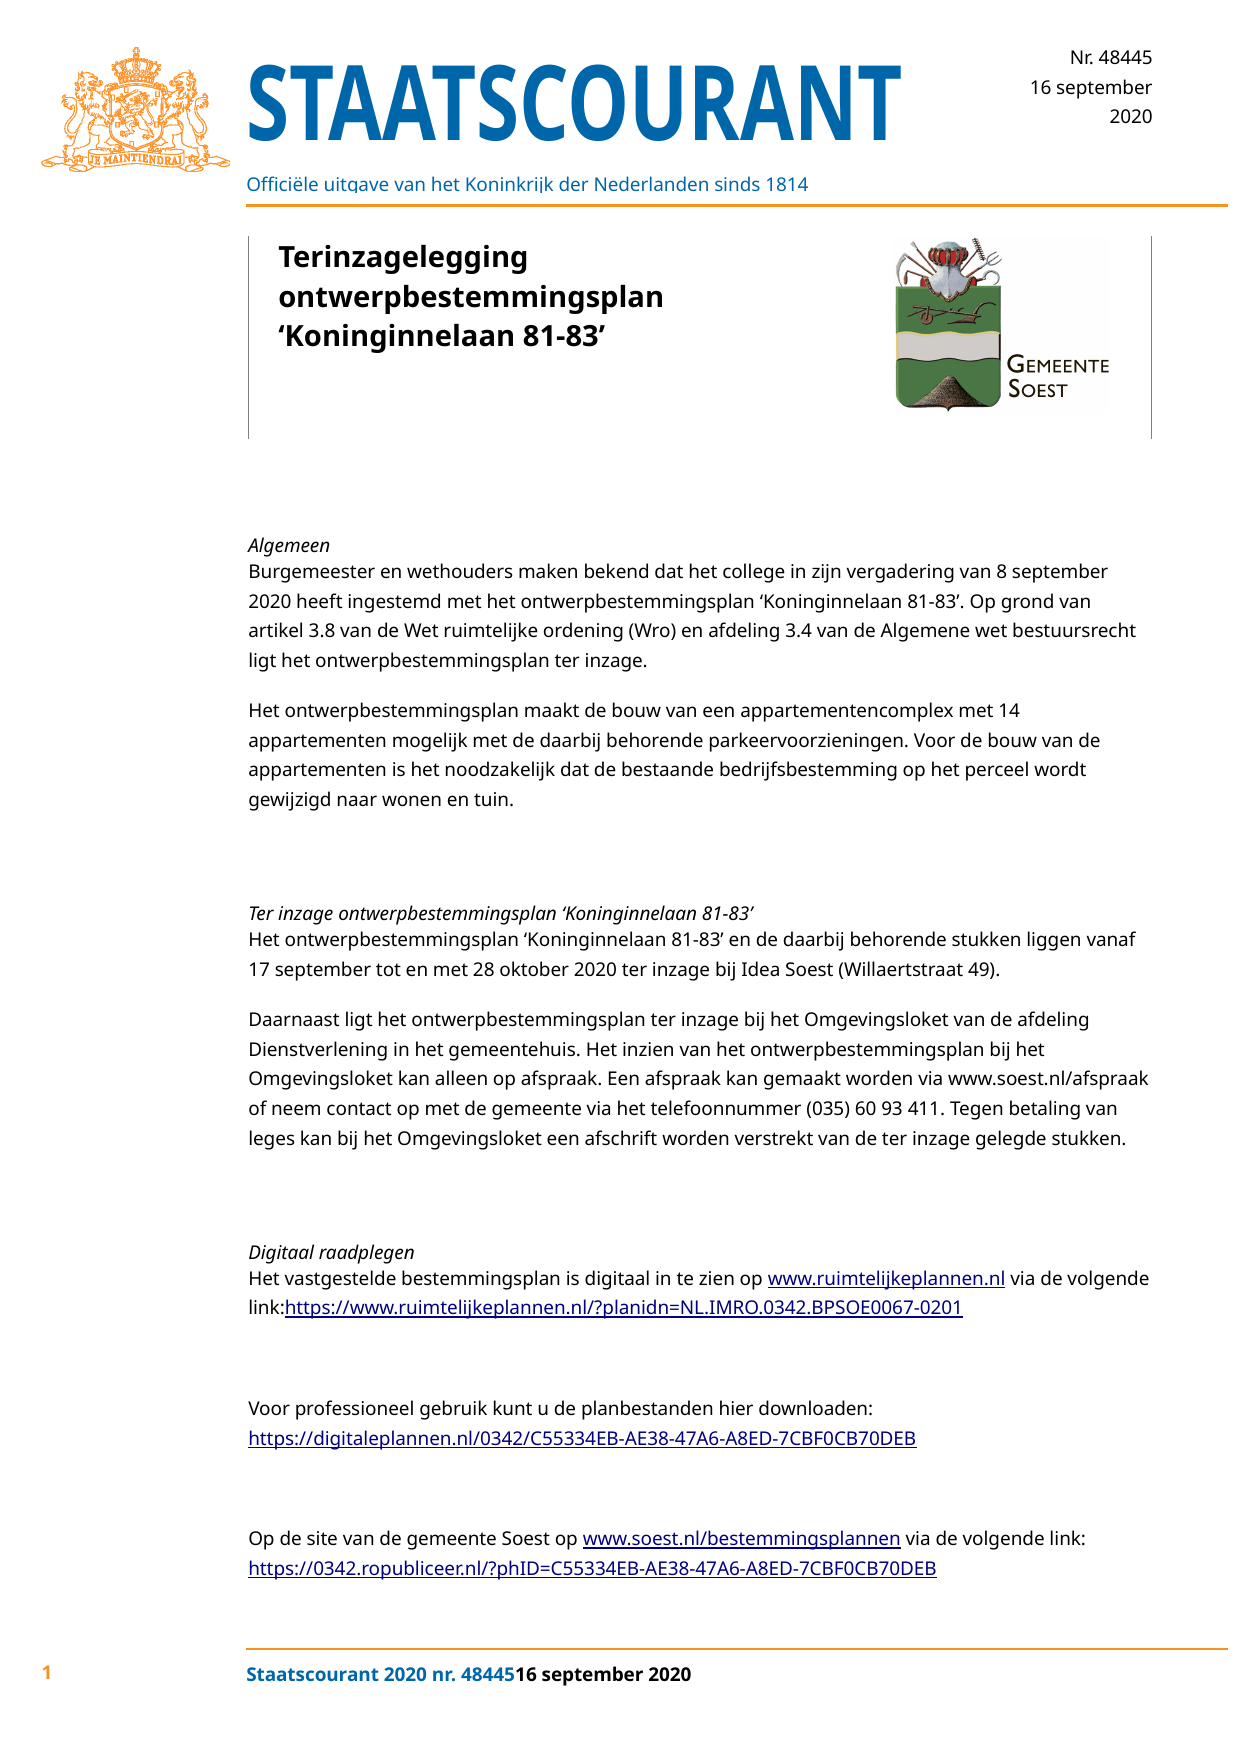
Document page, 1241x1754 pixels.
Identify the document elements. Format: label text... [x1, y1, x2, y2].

text Voor professioneel gebruik kunt u de planbestanden hier downloaden: https://digitaleplannen.nl/0342/C55334EB-AE38-47A6-A8ED-7CBF0CB70DEB [248, 1395, 1152, 1451]
text Het vastgestelde bestemmingsplan is digitaal in te zien op www.ruimtelijkeplannen.nl via de volgende link:https://www.ruimtelijkeplannen.nl/?planidn=NL.IMRO.0342.BPSOE0067-0201 [248, 1265, 1152, 1320]
table_header Terinzagelegging ontwerpbestemmingsplan ‘Koninginnelaan 81-83’ [249, 236, 850, 439]
text Daarnaast ligt het ontwerpbestemmingsplan ter inzage bij het Omgevingsloket van de afdeling Dienstverlening in het gemeentehuis. Het inzien van het ontwerpbestemmingsplan bij het Omgevingsloket kan alleen op afspraak. Een afspraak kan gemaakt worden via www.soest.nl/afspraak of neem contact op met de gemeente via het telefoonnummer (035) 60 93 411. Tegen betaling van leges kan bij het Omgevingsloket een afschrift worden verstrekt van de ter inzage gelegde stukken. [248, 1006, 1152, 1150]
text Het ontwerpbestemmingsplan ‘Koninginnelaan 81-83’ en de daarbij behorende stukken liggen vanaf 17 september tot en met 28 oktober 2020 ter inzage bij Idea Soest (Willaertstraat 49). [248, 926, 1152, 982]
picture [41, 47, 231, 172]
text Burgemeester en wethouders maken bekend dat het college in zijn vergadering van 8 september 2020 heeft ingestemd met het ontwerpbestemmingsplan ‘Koninginnelaan 81-83’. Op grond van artikel 3.8 van de Wet ruimtelijke ordening (Wro) en afdeling 3.4 van de Algemene wet bestuursrecht ligt het ontwerpbestemmingsplan ter inzage. [248, 558, 1152, 673]
text Ter inzage ontwerpbestemmingsplan ‘Koninginnelaan 81-83’ [248, 901, 1152, 926]
picture [892, 236, 1109, 414]
text Het ontwerpbestemmingsplan maakt de bouw van een appartementencomplex met 14 appartementen mogelijk met de daarbij behorende parkeervoorzieningen. Voor de bouw van de appartementen is het noodzakelijk dat de bestaande bedrijfsbestemming op het perceel wordt gewijzigd naar wonen en tuin. [248, 697, 1152, 812]
text Op de site van de gemeente Soest op www.soest.nl/bestemmingsplannen via de volgende link: https://0342.ropubliceer.nl/?phID=C55334EB-AE38-47A6-A8ED-7CBF0CB70DEB [248, 1526, 1152, 1581]
text Algemeen [248, 533, 1152, 558]
table_header [850, 414, 1151, 439]
table_header [850, 236, 892, 413]
text Digitaal raadplegen [248, 1239, 1152, 1265]
table_header [1109, 236, 1151, 413]
